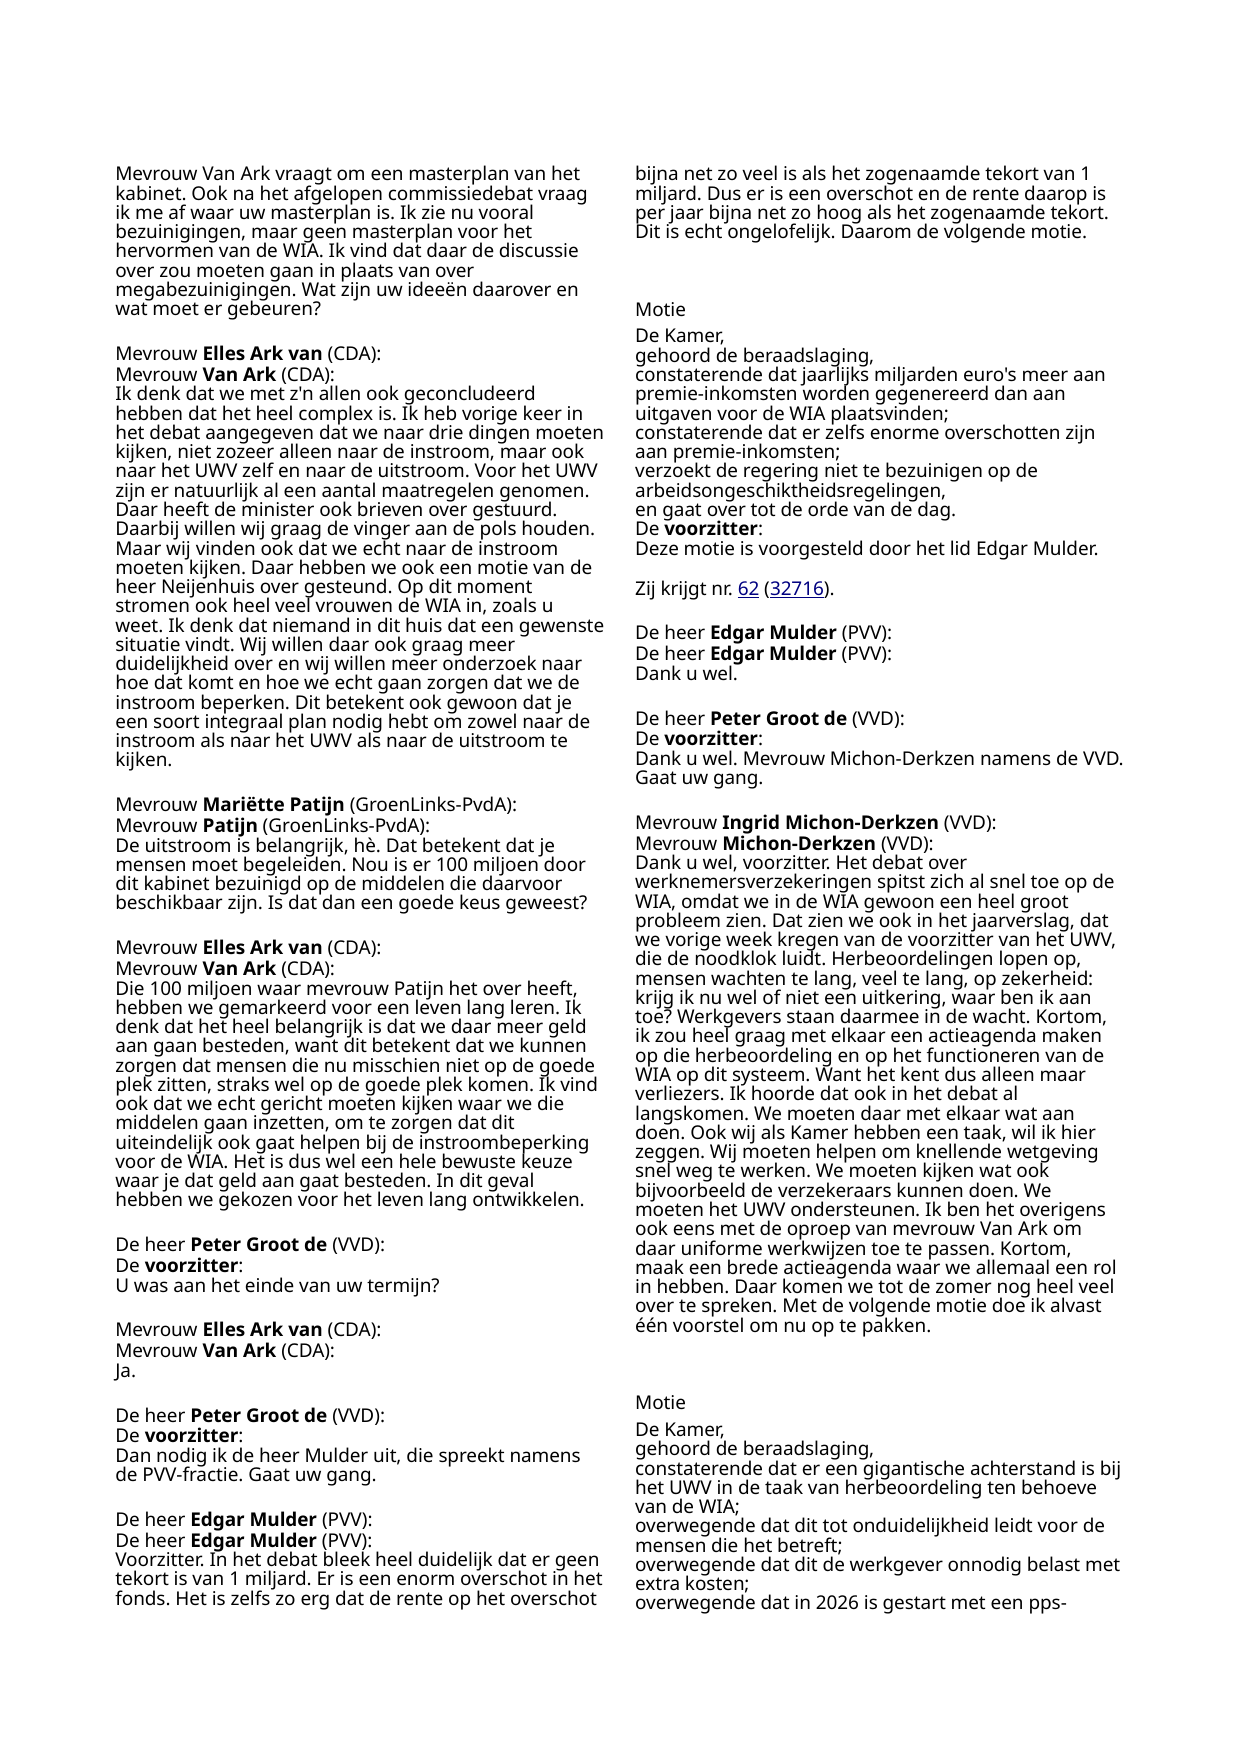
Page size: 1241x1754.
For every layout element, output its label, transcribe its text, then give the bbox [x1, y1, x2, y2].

text De heer Peter Groot de (VVD): [115, 1402, 605, 1427]
text Mevrouw Ingrid Michon-Derkzen (VVD): [635, 809, 1125, 835]
text Ja. [115, 1362, 605, 1381]
text Dank u wel, voorzitter. Het debat over werknemersverzekeringen spitst zich al snel toe op de WIA, omdat we in de WIA gewoon een heel groot probleem zien. Dat zien we ook in het jaarverslag, dat we vorige week kregen van de voorzitter van het UWV, die de noodklok luidt. Herbeoordelingen lopen op, mensen wachten te lang, veel te lang, op zekerheid: krijg ik nu wel of niet een uitkering, waar ben ik aan toe? Werkgevers staan daarmee in de wacht. Kortom, ik zou heel graag met elkaar een actieagenda maken op die herbeoordeling en op het functioneren van de WIA op dit systeem. Want het kent dus alleen maar verliezers. Ik hoorde dat ook in het debat al langskomen. We moeten daar met elkaar wat aan doen. Ook wij als Kamer hebben een taak, wil ik hier zeggen. Wij moeten helpen om knellende wetgeving snel weg te werken. We moeten kijken wat ook bijvoorbeeld de verzekeraars kunnen doen. We moeten het UWV ondersteunen. Ik ben het overigens ook eens met de oproep van mevrouw Van Ark om daar uniforme werkwijzen toe te passen. Kortom, maak een brede actieagenda waar we allemaal een rol in hebben. Daar komen we tot de zomer nog heel veel over te spreken. Met de volgende motie doe ik alvast één voorstel om nu op te pakken. [635, 854, 1125, 1336]
text bijna net zo veel is als het zogenaamde tekort van 1 miljard. Dus er is een overschot en de rente daarop is per jaar bijna net zo hoog als het zogenaamde tekort. Dit is echt ongelofelijk. Daarom de volgende motie. [635, 165, 1125, 242]
text gehoord de beraadslaging, [635, 347, 1125, 366]
text De heer Edgar Mulder (PVV): [635, 619, 1125, 645]
text De Kamer, [635, 327, 1125, 347]
text Mevrouw Patijn (GroenLinks-PvdA): [115, 817, 605, 837]
text Mevrouw Michon-Derkzen (VVD): [635, 835, 1125, 854]
text Mevrouw Mariëtte Patijn (GroenLinks-PvdA): [115, 792, 605, 817]
text Ik denk dat we met z'n allen ook geconcludeerd hebben dat het heel complex is. Ik heb vorige keer in het debat aangegeven dat we naar drie dingen moeten kijken, niet zozeer alleen naar de instroom, maar ook naar het UWV zelf en naar de uitstroom. Voor het UWV zijn er natuurlijk al een aantal maatregelen genomen. Daar heeft de minister ook brieven over gestuurd. Daarbij willen wij graag de vinger aan de pols houden. Maar wij vinden ook dat we echt naar de instroom moeten kijken. Daar hebben we ook een motie van de heer Neijenhuis over gesteund. Op dit moment stromen ook heel veel vrouwen de WIA in, zoals u weet. Ik denk dat niemand in dit huis dat een gewenste situatie vindt. Wij willen daar ook graag meer duidelijkheid over en wij willen meer onderzoek naar hoe dat komt en hoe we echt gaan zorgen dat we de instroom beperken. Dit betekent ook gewoon dat je een soort integraal plan nodig hebt om zowel naar de instroom als naar het UWV als naar de uitstroom te kijken. [115, 385, 605, 771]
text Mevrouw Van Ark (CDA): [115, 1342, 605, 1362]
text overwegende dat dit de werkgever onnodig belast met extra kosten; [635, 1556, 1125, 1594]
text Zij krijgt nr. 62 (32716). [635, 579, 1125, 599]
text constaterende dat er zelfs enorme overschotten zijn aan premie-inkomsten; [635, 424, 1125, 462]
text Dan nodig ik de heer Mulder uit, die spreekt namens de PVV-fractie. Gaat uw gang. [115, 1447, 605, 1485]
text Mevrouw Elles Ark van (CDA): [115, 934, 605, 960]
text Deze motie is voorgesteld door het lid Edgar Mulder. [635, 539, 1125, 559]
text De voorzitter: [635, 730, 1125, 750]
text Mevrouw Elles Ark van (CDA): [115, 340, 605, 366]
text Motie [635, 1389, 1125, 1415]
text Mevrouw Van Ark (CDA): [115, 960, 605, 979]
text De voorzitter: [115, 1427, 605, 1447]
text De heer Edgar Mulder (PVV): [115, 1506, 605, 1532]
text De Kamer, [635, 1421, 1125, 1440]
text verzoekt de regering niet te bezuinigen op de arbeidsongeschiktheidsregelingen, [635, 462, 1125, 501]
text gehoord de beraadslaging, [635, 1440, 1125, 1459]
text De heer Edgar Mulder (PVV): [115, 1532, 605, 1551]
text constaterende dat jaarlijks miljarden euro's meer aan premie-inkomsten worden gegenereerd dan aan uitgaven voor de WIA plaatsvinden; [635, 366, 1125, 424]
text Mevrouw Van Ark (CDA): [115, 366, 605, 385]
text overwegende dat dit tot onduidelijkheid leidt voor de mensen die het betreft; [635, 1517, 1125, 1556]
text Dank u wel. [635, 664, 1125, 684]
text U was aan het einde van uw termijn? [115, 1277, 605, 1296]
text Mevrouw Van Ark vraagt om een masterplan van het kabinet. Ook na het afgelopen commissiedebat vraag ik me af waar uw masterplan is. Ik zie nu vooral bezuinigingen, maar geen masterplan voor het hervormen van de WIA. Ik vind dat daar de discussie over zou moeten gaan in plaats van over megabezuinigingen. Wat zijn uw ideeën daarover en wat moet er gebeuren? [115, 165, 605, 319]
text Mevrouw Elles Ark van (CDA): [115, 1317, 605, 1342]
text De heer Edgar Mulder (PVV): [635, 645, 1125, 664]
text De uitstroom is belangrijk, hè. Dat betekent dat je mensen moet begeleiden. Nou is er 100 miljoen door dit kabinet bezuinigd op de middelen die daarvoor beschikbaar zijn. Is dat dan een goede keus geweest? [115, 837, 605, 914]
text De voorzitter: [115, 1257, 605, 1277]
text De heer Peter Groot de (VVD): [635, 705, 1125, 730]
text Dank u wel. Mevrouw Michon-Derkzen namens de VVD. Gaat uw gang. [635, 750, 1125, 788]
text De heer Peter Groot de (VVD): [115, 1232, 605, 1257]
text Die 100 miljoen waar mevrouw Patijn het over heeft, hebben we gemarkeerd voor een leven lang leren. Ik denk dat het heel belangrijk is dat we daar meer geld aan gaan besteden, want dit betekent dat we kunnen zorgen dat mensen die nu misschien niet op de goede plek zitten, straks wel op de goede plek komen. Ik vind ook dat we echt gericht moeten kijken waar we die middelen gaan inzetten, om te zorgen dat dit uiteindelijk ook gaat helpen bij de instroombeperking voor de WIA. Het is dus wel een hele bewuste keuze waar je dat geld aan gaat besteden. In dit geval hebben we gekozen voor het leven lang ontwikkelen. [115, 979, 605, 1211]
text Voorzitter. In het debat bleek heel duidelijk dat er geen tekort is van 1 miljard. Er is een enorm overschot in het fonds. Het is zelfs zo erg dat de rente op het overschot [115, 1551, 605, 1609]
text en gaat over tot de orde van de dag. [635, 501, 1125, 520]
text Motie [635, 296, 1125, 322]
text De voorzitter: [635, 520, 1125, 539]
text overwegende dat in 2026 is gestart met een pps- [635, 1594, 1125, 1614]
text constaterende dat er een gigantische achterstand is bij het UWV in de taak van herbeoordeling ten behoeve van de WIA; [635, 1459, 1125, 1517]
